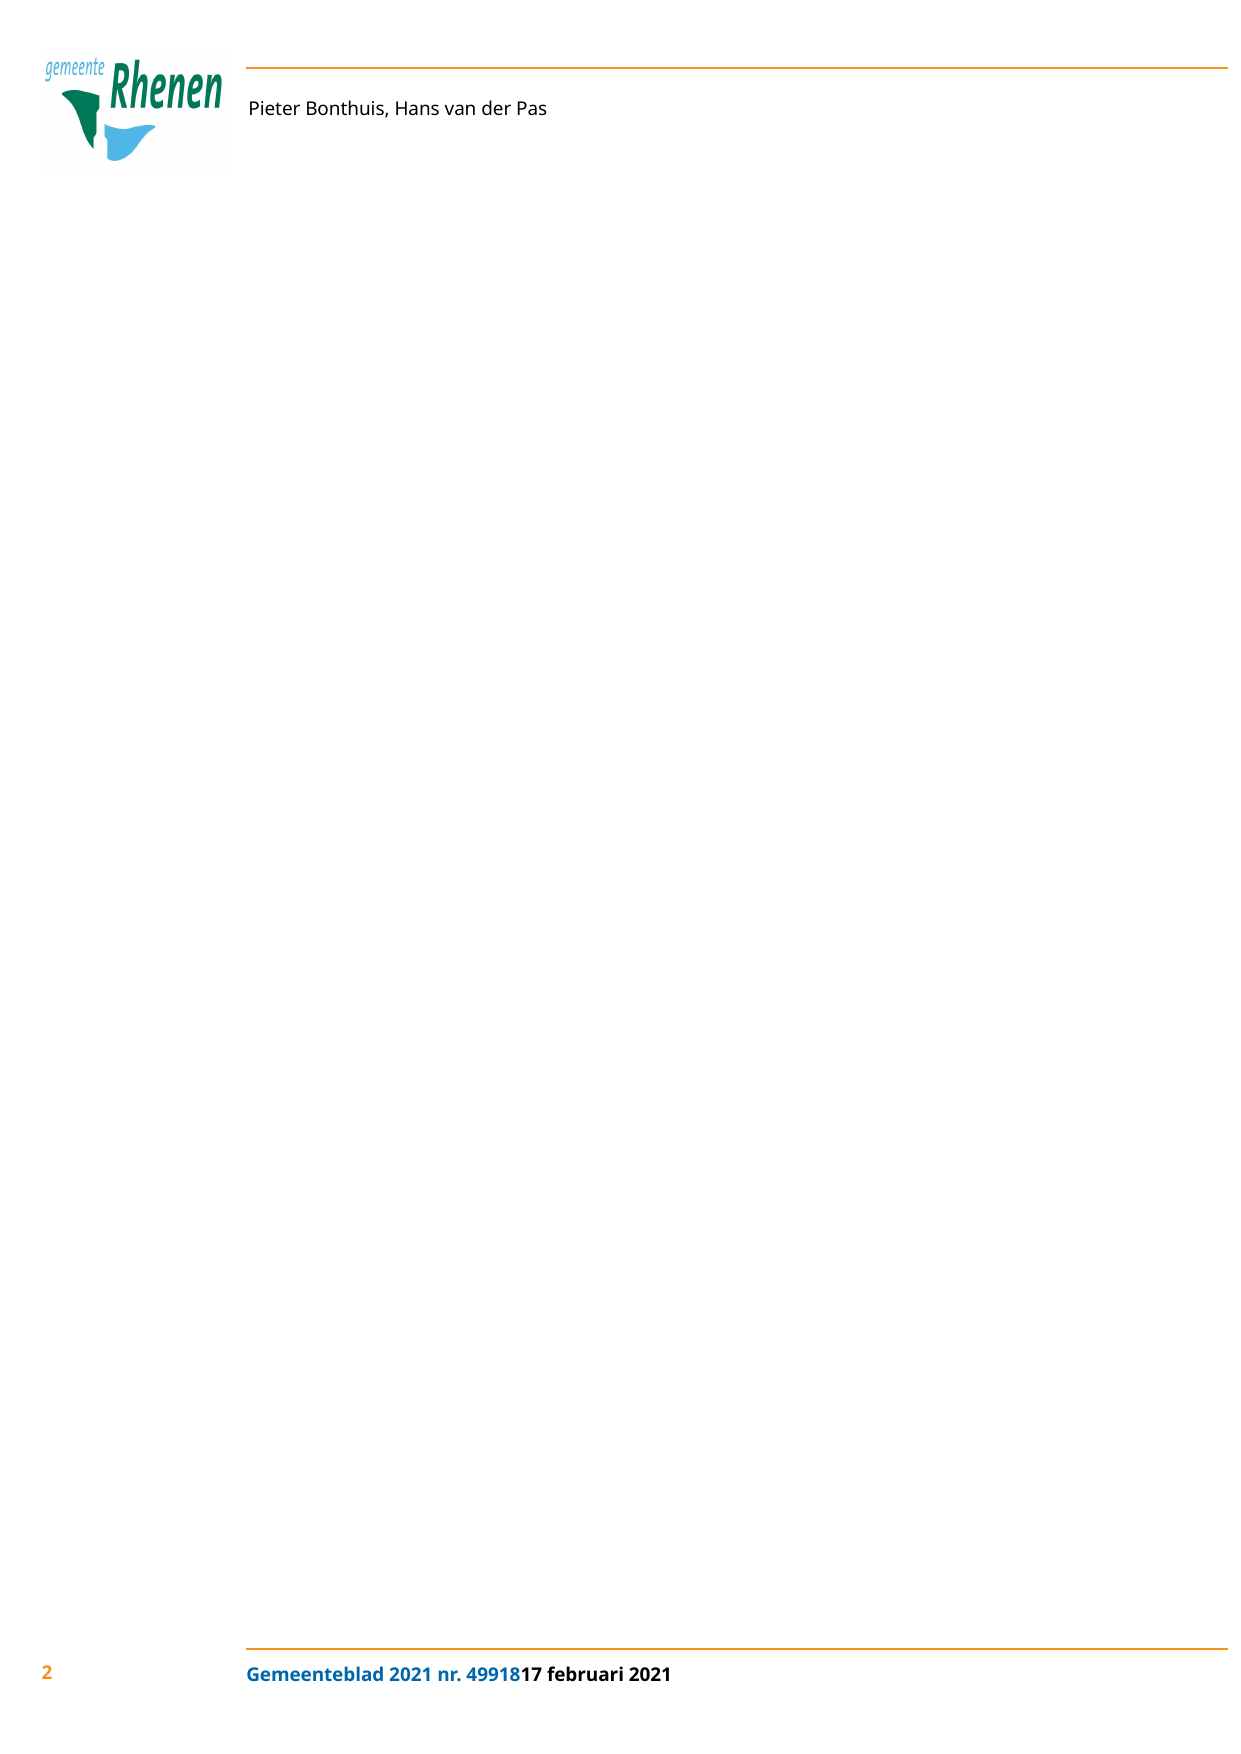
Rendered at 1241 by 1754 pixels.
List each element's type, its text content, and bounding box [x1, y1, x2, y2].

text Pieter Bonthuis, Hans van der Pas [248, 95, 1152, 121]
picture [41, 47, 231, 172]
